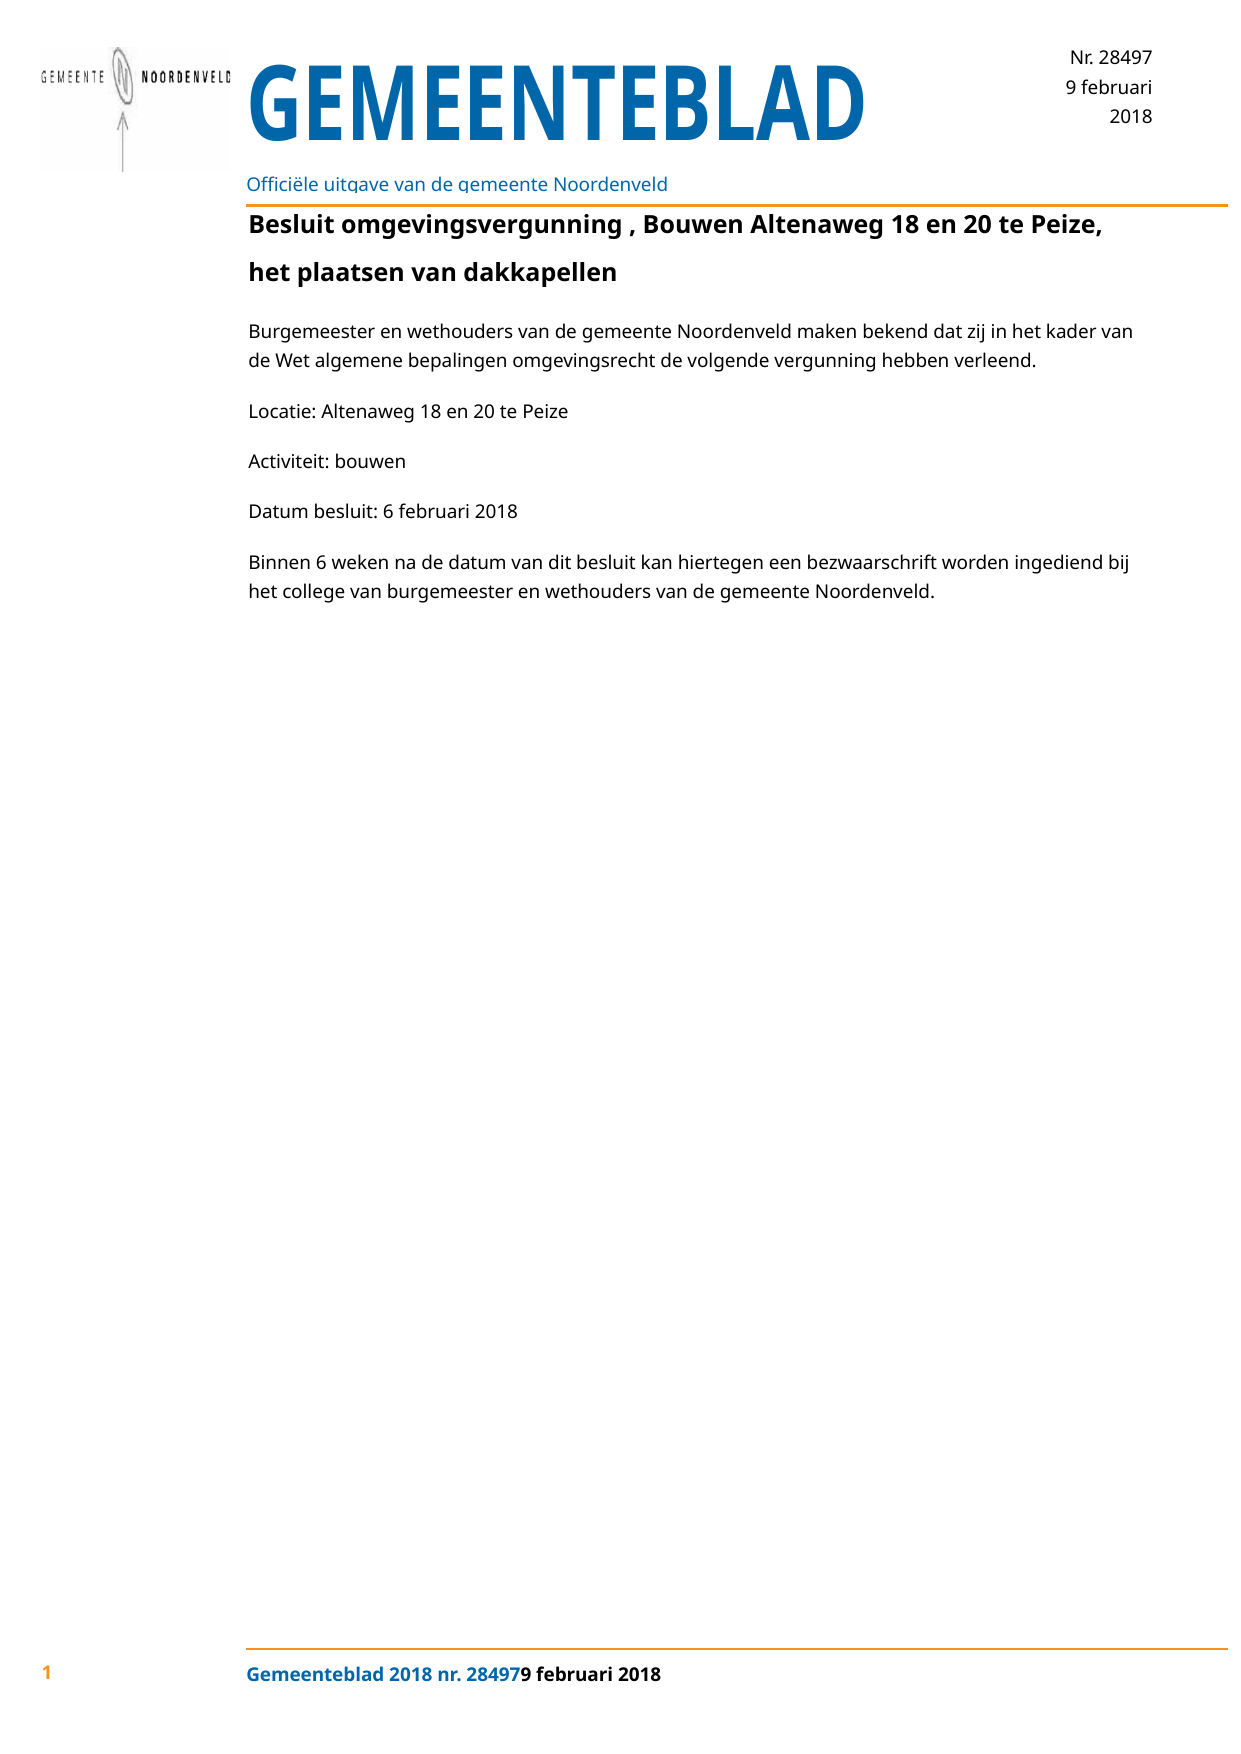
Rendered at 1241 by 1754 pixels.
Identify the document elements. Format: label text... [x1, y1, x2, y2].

text Datum besluit: 6 februari 2018 [248, 499, 1152, 524]
text Activiteit: bouwen [248, 448, 1152, 474]
picture [41, 47, 231, 172]
text Binnen 6 weken na de datum van dit besluit kan hiertegen een bezwaarschrift worden ingediend bij het college van burgemeester en wethouders van de gemeente Noordenveld. [248, 549, 1152, 604]
text Besluit omgevingsvergunning , Bouwen Altenaweg 18 en 20 te Peize, het plaatsen van dakkapellen [248, 207, 1152, 288]
text Burgemeester en wethouders van de gemeente Noordenveld maken bekend dat zij in het kader van de Wet algemene bepalingen omgevingsrecht de volgende vergunning hebben verleend. [248, 318, 1152, 373]
text Locatie: Altenaweg 18 en 20 te Peize [248, 398, 1152, 424]
